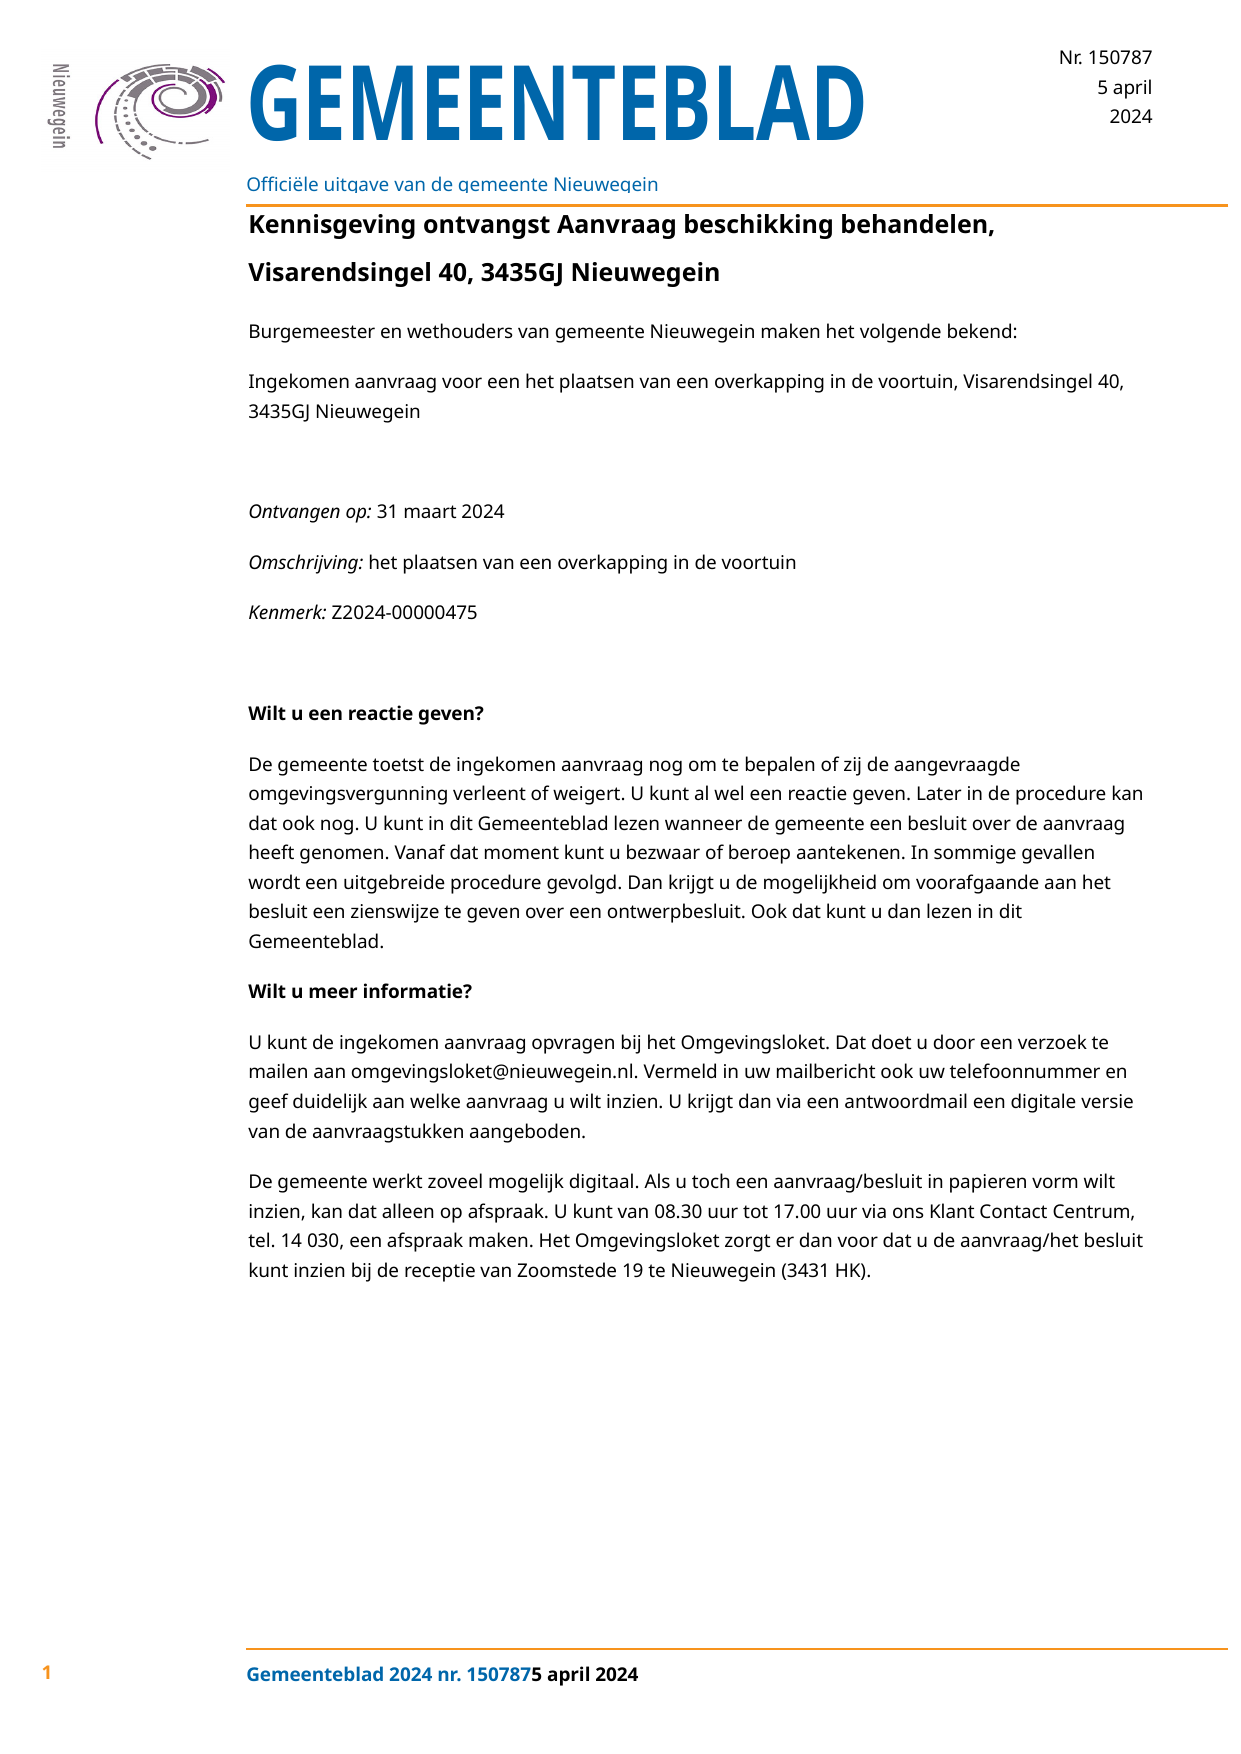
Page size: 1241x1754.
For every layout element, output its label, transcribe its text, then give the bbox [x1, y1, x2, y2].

text Wilt u een reactie geven? [248, 700, 1152, 726]
text De gemeente toetst de ingekomen aanvraag nog om te bepalen of zij de aangevraagde omgevingsvergunning verleent of weigert. U kunt al wel een reactie geven. Later in de procedure kan dat ook nog. U kunt in dit Gemeenteblad lezen wanneer de gemeente een besluit over de aanvraag heeft genomen. Vanaf dat moment kunt u bezwaar of beroep aantekenen. In sommige gevallen wordt een uitgebreide procedure gevolgd. Dan krijgt u de mogelijkheid om voorafgaande aan het besluit een zienswijze te geven over een ontwerpbesluit. Ook dat kunt u dan lezen in dit Gemeenteblad. [248, 751, 1152, 954]
text De gemeente werkt zoveel mogelijk digitaal. Als u toch een aanvraag/besluit in papieren vorm wilt inzien, kan dat alleen op afspraak. U kunt van 08.30 uur tot 17.00 uur via ons Klant Contact Centrum, tel. 14 030, een afspraak maken. Het Omgevingsloket zorgt er dan voor dat u de aanvraag/het besluit kunt inzien bij de receptie van Zoomstede 19 te Nieuwegein (3431 HK). [248, 1168, 1152, 1283]
text Ontvangen op: 31 maart 2024 [248, 499, 1152, 524]
text Kennisgeving ontvangst Aanvraag beschikking behandelen, Visarendsingel 40, 3435GJ Nieuwegein [248, 207, 1152, 288]
text Wilt u meer informatie? [248, 979, 1152, 1004]
picture [41, 47, 231, 172]
text U kunt de ingekomen aanvraag opvragen bij het Omgevingsloket. Dat doet u door een verzoek te mailen aan omgevingsloket@nieuwegein.nl. Vermeld in uw mailbericht ook uw telefoonnummer en geef duidelijk aan welke aanvraag u wilt inzien. U krijgt dan via een antwoordmail een digitale versie van de aanvraagstukken aangeboden. [248, 1029, 1152, 1144]
text Kenmerk: Z2024-00000475 [248, 599, 1152, 625]
text Omschrijving: het plaatsen van een overkapping in de voortuin [248, 549, 1152, 575]
text Burgemeester en wethouders van gemeente Nieuwegein maken het volgende bekend: [248, 318, 1152, 344]
text Ingekomen aanvraag voor een het plaatsen van een overkapping in de voortuin, Visarendsingel 40, 3435GJ Nieuwegein [248, 368, 1152, 424]
